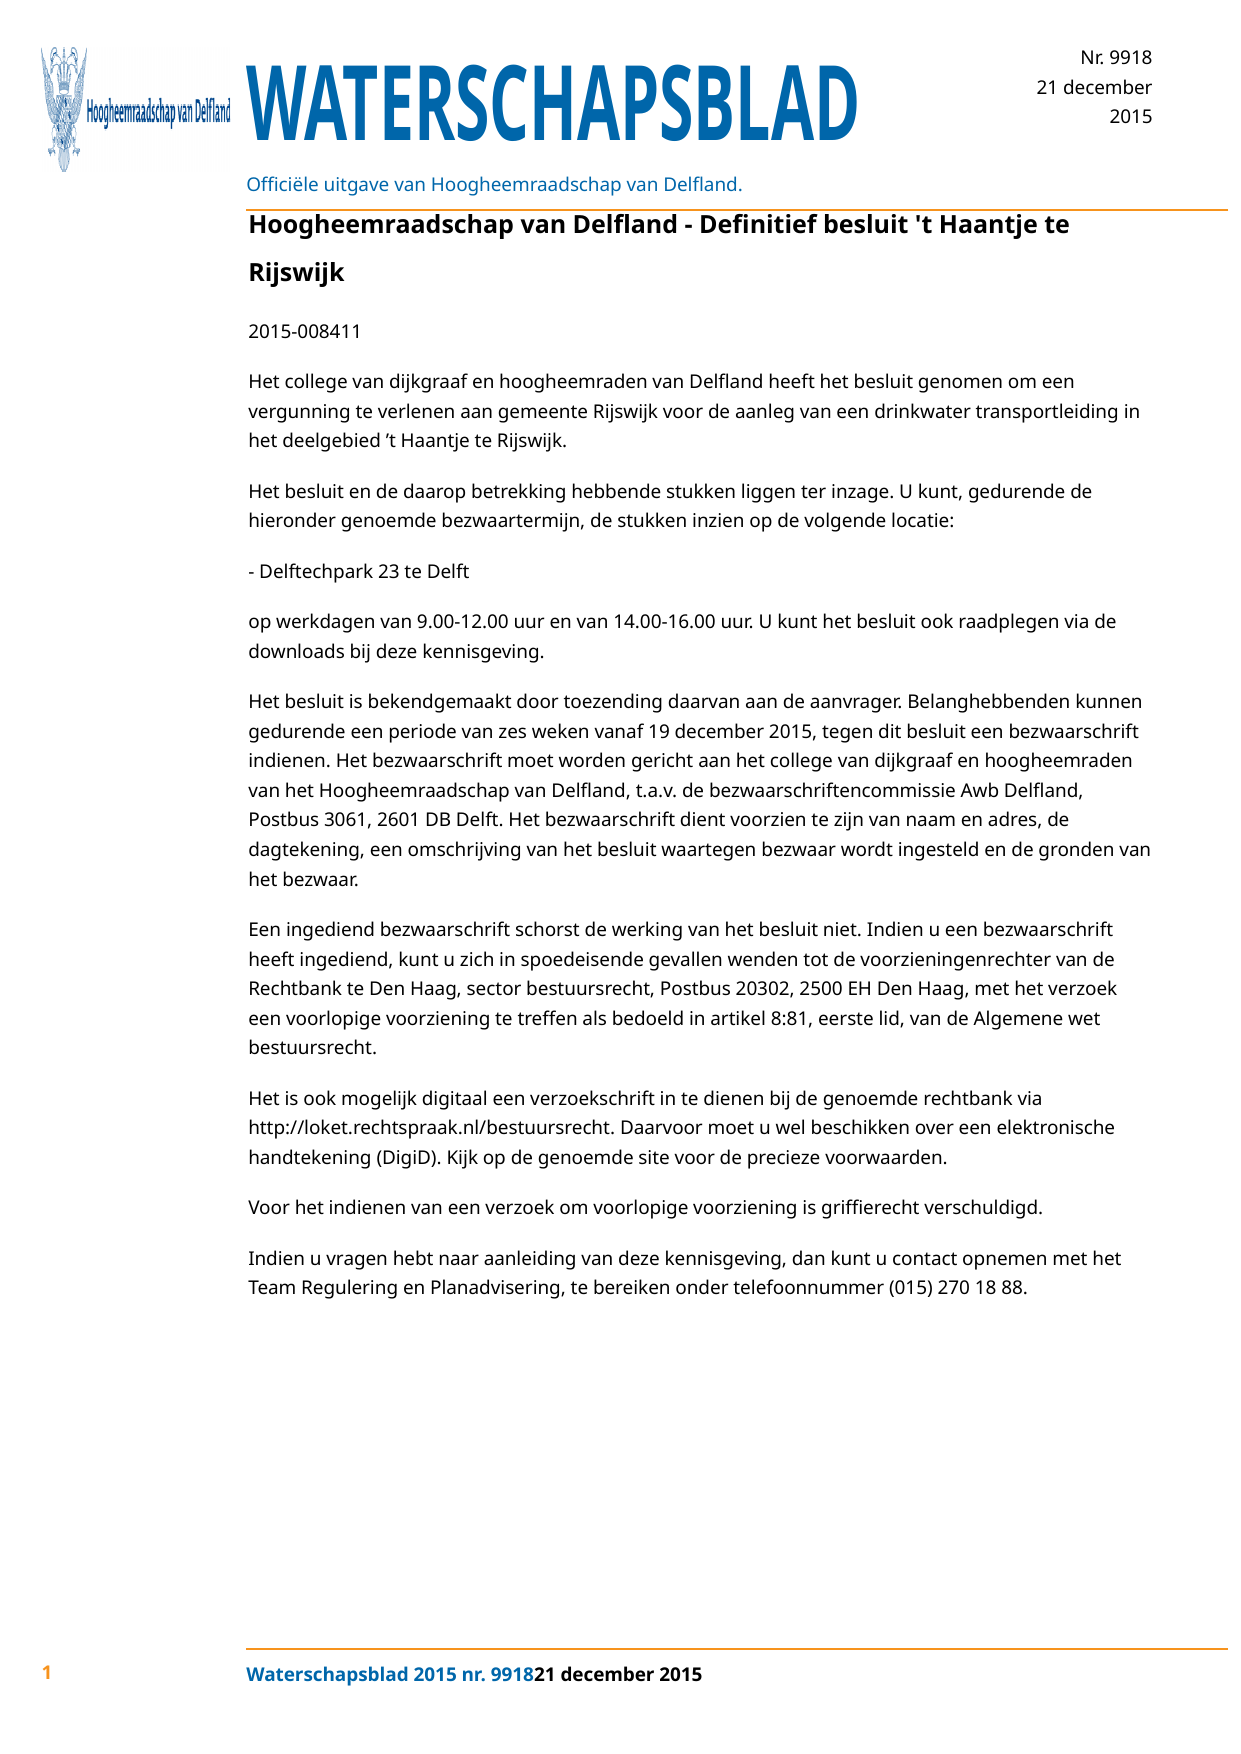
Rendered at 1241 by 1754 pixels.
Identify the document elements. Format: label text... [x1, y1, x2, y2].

picture [41, 47, 231, 172]
text Voor het indienen van een verzoek om voorlopige voorziening is griffierecht verschuldigd. [248, 1194, 1152, 1220]
text Het besluit is bekendgemaakt door toezending daarvan aan de aanvrager. Belanghebbenden kunnen gedurende een periode van zes weken vanaf 19 december 2015, tegen dit besluit een bezwaarschrift indienen. Het bezwaarschrift moet worden gericht aan het college van dijkgraaf en hoogheemraden van het Hoogheemraadschap van Delfland, t.a.v. de bezwaarschriftencommissie Awb Delfland, Postbus 3061, 2601 DB Delft. Het bezwaarschrift dient voorzien te zijn van naam en adres, de dagtekening, een omschrijving van het besluit waartegen bezwaar wordt ingesteld en de gronden van het bezwaar. [248, 688, 1152, 892]
text - Delftechpark 23 te Delft [248, 558, 1152, 584]
text Een ingediend bezwaarschrift schorst de werking van het besluit niet. Indien u een bezwaarschrift heeft ingediend, kunt u zich in spoedeisende gevallen wenden tot de voorzieningenrechter van de Rechtbank te Den Haag, sector bestuursrecht, Postbus 20302, 2500 EH Den Haag, met het verzoek een voorlopige voorziening te treffen als bedoeld in artikel 8:81, eerste lid, van de Algemene wet bestuursrecht. [248, 916, 1152, 1060]
text 2015-008411 [248, 318, 1152, 344]
text Het college van dijkgraaf en hoogheemraden van Delfland heeft het besluit genomen om een vergunning te verlenen aan gemeente Rijswijk voor de aanleg van een drinkwater transportleiding in het deelgebied ’t Haantje te Rijswijk. [248, 368, 1152, 453]
text Het besluit en de daarop betrekking hebbende stukken liggen ter inzage. U kunt, gedurende de hieronder genoemde bezwaartermijn, de stukken inzien op de volgende locatie: [248, 478, 1152, 533]
text Hoogheemraadschap van Delfland - Definitief besluit 't Haantje te Rijswijk [248, 211, 1152, 288]
text Indien u vragen hebt naar aanleiding van deze kennisgeving, dan kunt u contact opnemen met het Team Regulering en Planadvisering, te bereiken onder telefoonnummer (015) 270 18 88. [248, 1245, 1152, 1300]
text op werkdagen van 9.00-12.00 uur en van 14.00-16.00 uur. U kunt het besluit ook raadplegen via de downloads bij deze kennisgeving. [248, 608, 1152, 664]
text Het is ook mogelijk digitaal een verzoekschrift in te dienen bij de genoemde rechtbank via http://loket.rechtspraak.nl/bestuursrecht. Daarvoor moet u wel beschikken over een elektronische handtekening (DigiD). Kijk op de genoemde site voor de precieze voorwaarden. [248, 1085, 1152, 1170]
